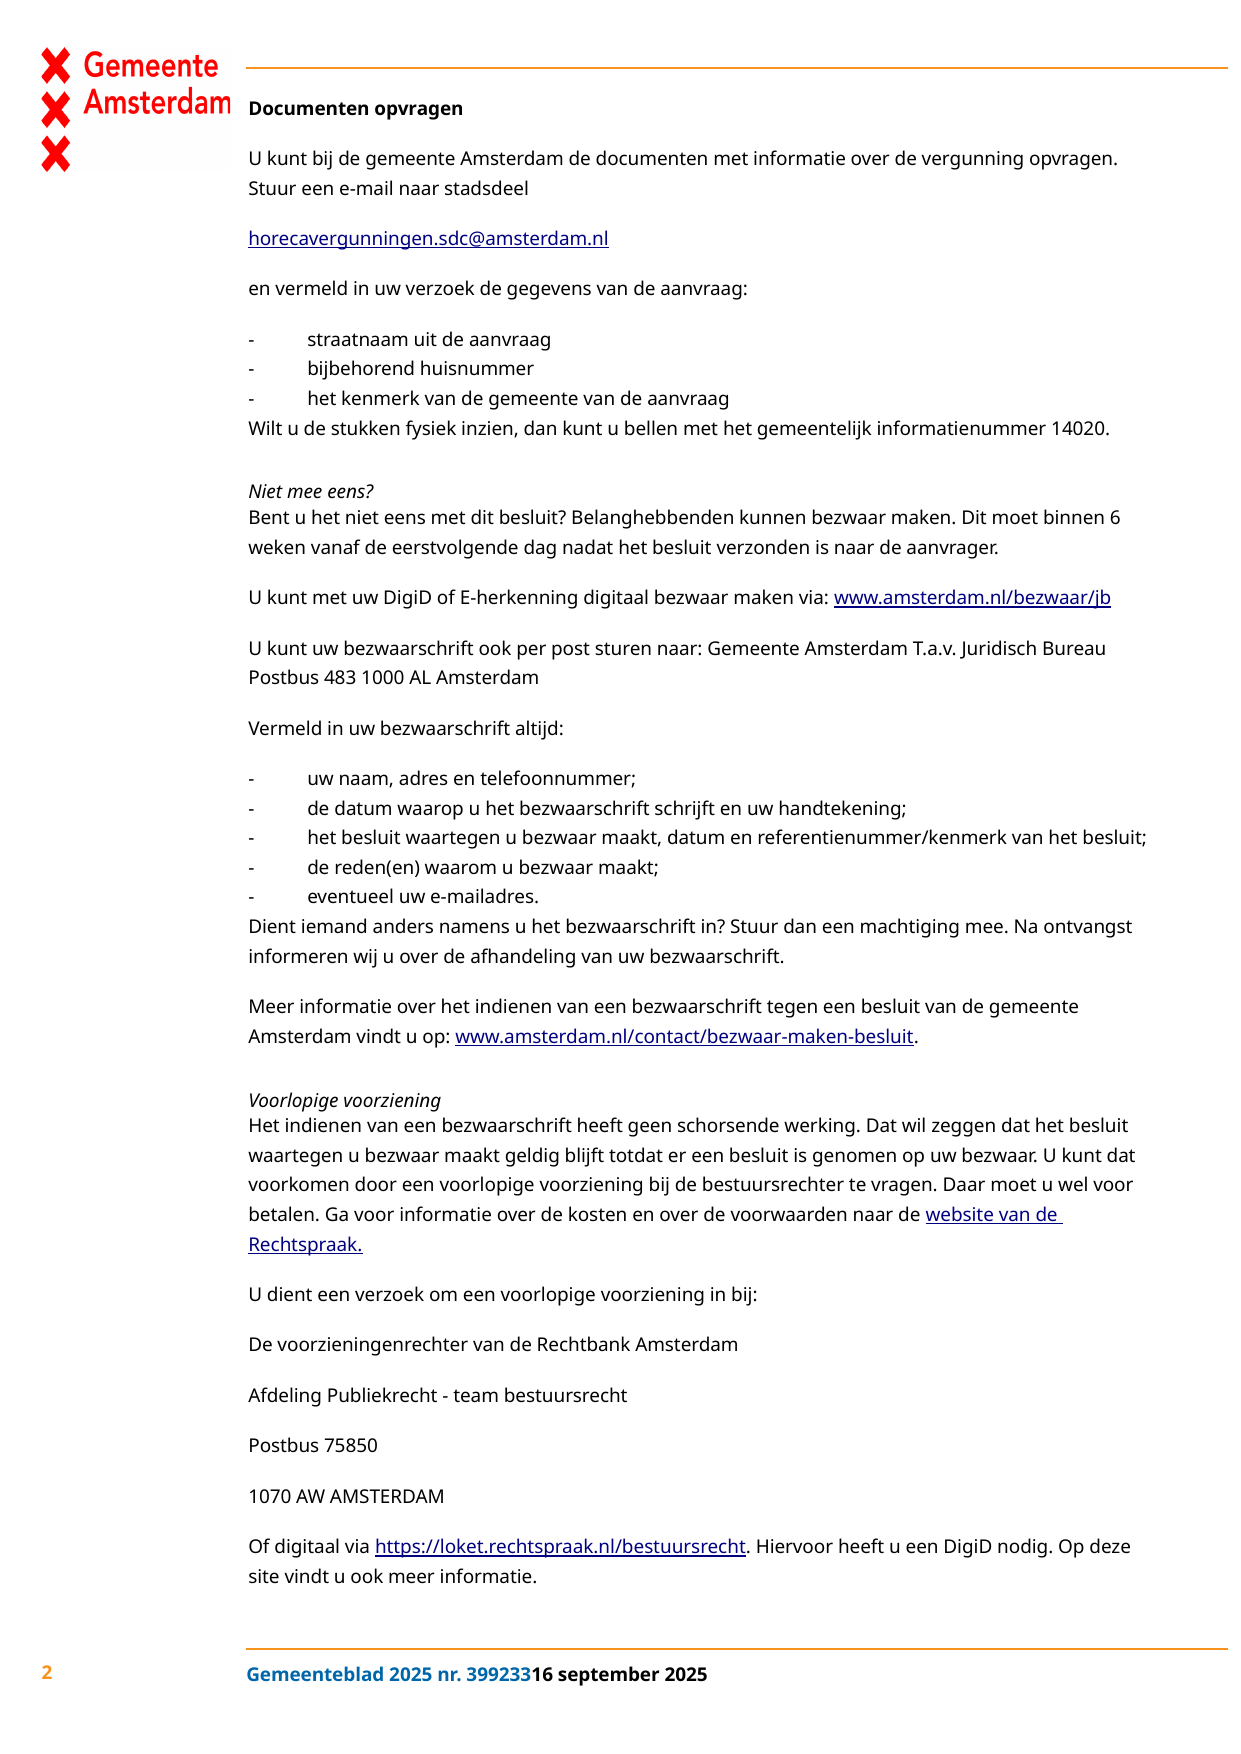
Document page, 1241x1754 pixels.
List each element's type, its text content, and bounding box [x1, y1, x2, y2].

list de reden(en) waarom u bezwaar maakt; [248, 854, 1152, 880]
text en vermeld in uw verzoek de gegevens van de aanvraag: [248, 276, 1152, 301]
list het kenmerk van de gemeente van de aanvraag [248, 385, 1152, 411]
text U kunt uw bezwaarschrift ook per post sturen naar: Gemeente Amsterdam T.a.v. Juridisch Bureau Postbus 483 1000 AL Amsterdam [248, 635, 1152, 690]
text Postbus 75850 [248, 1432, 1152, 1458]
text 1070 AW AMSTERDAM [248, 1483, 1152, 1509]
text horecavergunningen.sdc@amsterdam.nl [248, 225, 1152, 251]
list bijbehorend huisnummer [248, 356, 1152, 381]
text Documenten opvragen [248, 95, 1152, 121]
text Bent u het niet eens met dit besluit? Belanghebbenden kunnen bezwaar maken. Dit moet binnen 6 weken vanaf de eerstvolgende dag nadat het besluit verzonden is naar de aanvrager. [248, 504, 1152, 560]
text U kunt bij de gemeente Amsterdam de documenten met informatie over de vergunning opvragen. Stuur een e-mail naar stadsdeel [248, 145, 1152, 201]
list de datum waarop u het bezwaarschrift schrijft en uw handtekening; [248, 795, 1152, 821]
text Of digitaal via https://loket.rechtspraak.nl/bestuursrecht. Hiervoor heeft u een DigiD nodig. Op deze site vindt u ook meer informatie. [248, 1533, 1152, 1589]
text Meer informatie over het indienen van een bezwaarschrift tegen een besluit van de gemeente Amsterdam vindt u op: www.amsterdam.nl/contact/bezwaar-maken-besluit. [248, 993, 1152, 1048]
list uw naam, adres en telefoonnummer; [248, 765, 1152, 791]
text Wilt u de stukken fysiek inzien, dan kunt u bellen met het gemeentelijk informatienummer 14020. [248, 415, 1152, 441]
list straatnaam uit de aanvraag [248, 326, 1152, 352]
list eventueel uw e-mailadres. [248, 884, 1152, 909]
text U kunt met uw DigiD of E-herkenning digitaal bezwaar maken via: www.amsterdam.nl/bezwaar/jb [248, 584, 1152, 610]
text Dient iemand anders namens u het bezwaarschrift in? Stuur dan een machtiging mee. Na ontvangst informeren wij u over de afhandeling van uw bezwaarschrift. [248, 913, 1152, 968]
text Niet mee eens? [248, 479, 1152, 504]
text Voorlopige voorziening [248, 1087, 1152, 1112]
text Vermeld in uw bezwaarschrift altijd: [248, 715, 1152, 741]
list het besluit waartegen u bezwaar maakt, datum en referentienummer/kenmerk van het besluit; [248, 824, 1152, 850]
picture [41, 47, 231, 172]
text Afdeling Publiekrecht - team bestuursrecht [248, 1382, 1152, 1408]
text U dient een verzoek om een voorlopige voorziening in bij: [248, 1281, 1152, 1307]
text Het indienen van een bezwaarschrift heeft geen schorsende werking. Dat wil zeggen dat het besluit waartegen u bezwaar maakt geldig blijft totdat er een besluit is genomen op uw bezwaar. U kunt dat voorkomen door een voorlopige voorziening bij de bestuursrechter te vragen. Daar moet u wel voor betalen. Ga voor informatie over de kosten en over de voorwaarden naar de website van de Rechtspraak. [248, 1112, 1152, 1257]
text De voorzieningenrechter van de Rechtbank Amsterdam [248, 1332, 1152, 1357]
